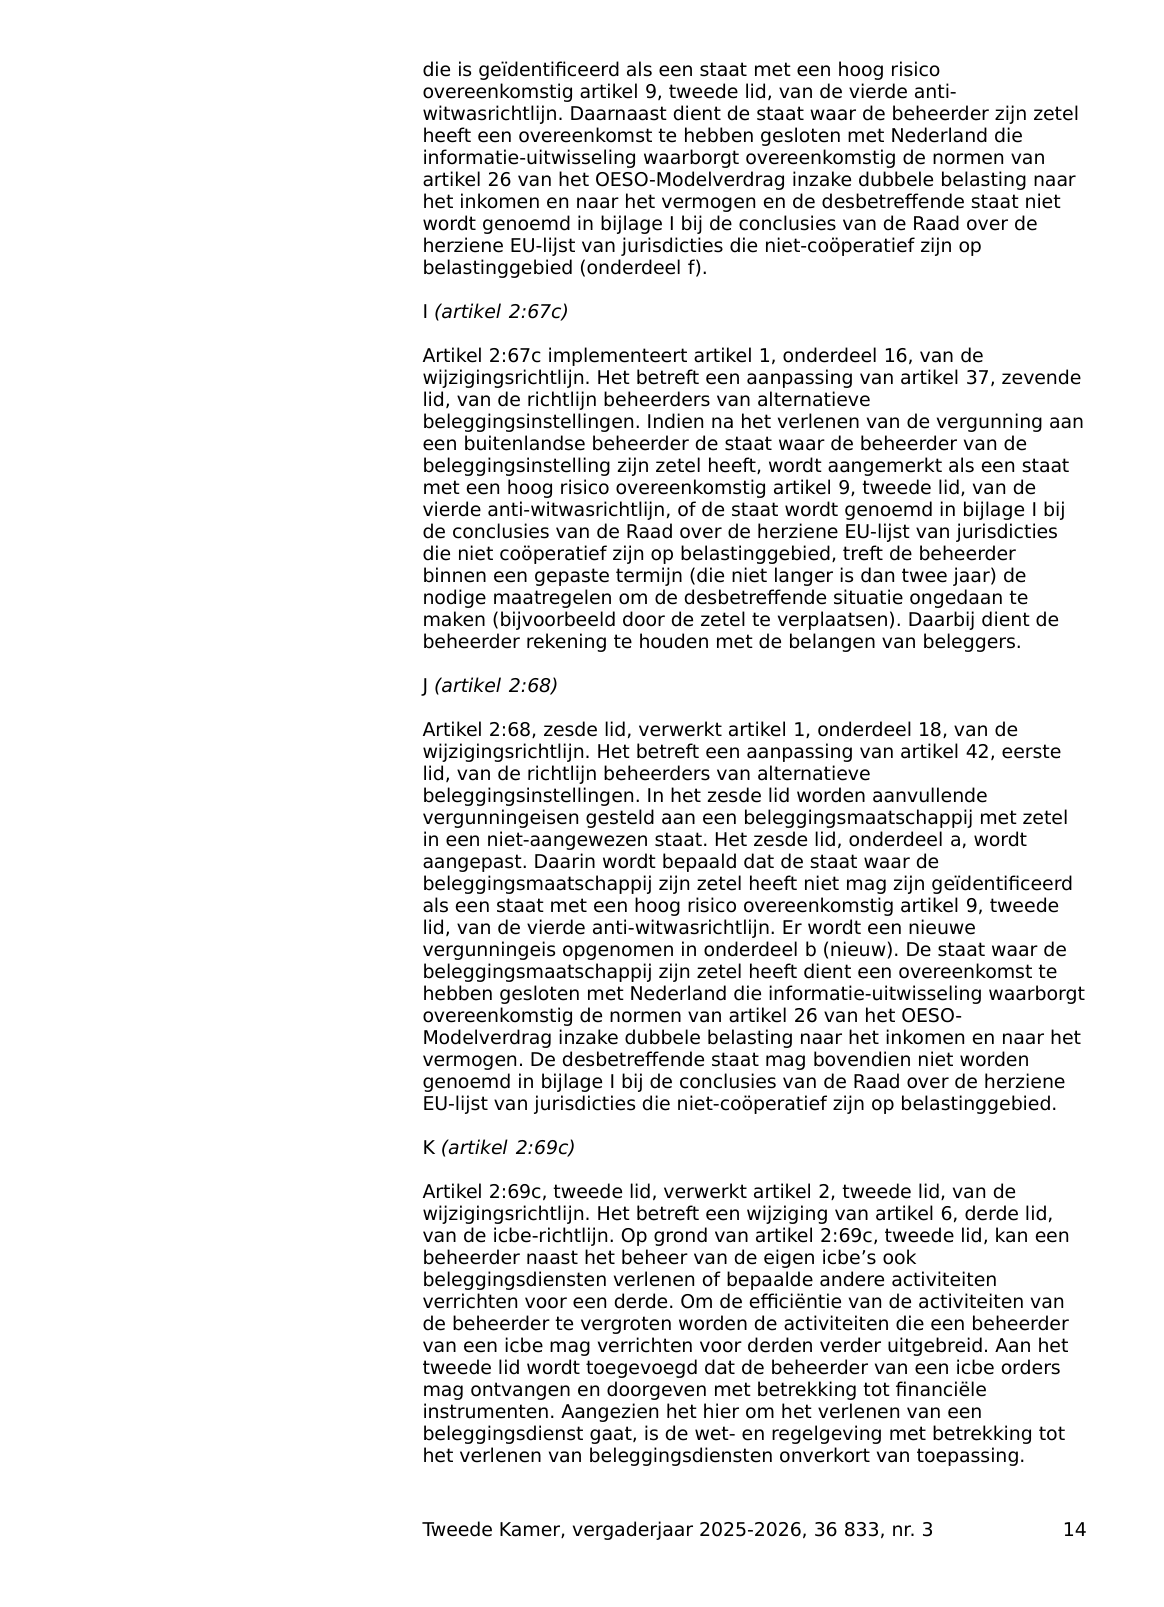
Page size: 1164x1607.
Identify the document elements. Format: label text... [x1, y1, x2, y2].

text Artikel 2:69c, tweede lid, verwerkt artikel 2, tweede lid, van de wijzigingsrichtlijn. Het betreft een wijziging van artikel 6, derde lid, van de icbe-richtlijn. Op grond van artikel 2:69c, tweede lid, kan een beheerder naast het beheer van de eigen icbe’s ook beleggingsdiensten verlenen of bepaalde andere activiteiten verrichten voor een derde. Om de efficiëntie van de activiteiten van de beheerder te vergroten worden de activiteiten die een beheerder van een icbe mag verrichten voor derden verder uitgebreid. Aan het tweede lid wordt toegevoegd dat de beheerder van een icbe orders mag ontvangen en doorgeven met betrekking tot financiële instrumenten. Aangezien het hier om het verlenen van een beleggingsdienst gaat, is de wet- en regelgeving met betrekking tot het verlenen van beleggingsdiensten onverkort van toepassing. [422, 1181, 1087, 1467]
subtitle J (artikel 2:68) [422, 675, 1087, 697]
subtitle K (artikel 2:69c) [422, 1137, 1087, 1159]
text Artikel 2:68, zesde lid, verwerkt artikel 1, onderdeel 18, van de wijzigingsrichtlijn. Het betreft een aanpassing van artikel 42, eerste lid, van de richtlijn beheerders van alternatieve beleggingsinstellingen. In het zesde lid worden aanvullende vergunningeisen gesteld aan een beleggingsmaatschappij met zetel in een niet-aangewezen staat. Het zesde lid, onderdeel a, wordt aangepast. Daarin wordt bepaald dat de staat waar de beleggingsmaatschappij zijn zetel heeft niet mag zijn geïdentificeerd als een staat met een hoog risico overeenkomstig artikel 9, tweede lid, van de vierde anti-witwasrichtlijn. Er wordt een nieuwe vergunningeis opgenomen in onderdeel b (nieuw). De staat waar de beleggingsmaatschappij zijn zetel heeft dient een overeenkomst te hebben gesloten met Nederland die informatie-uitwisseling waarborgt overeenkomstig de normen van artikel 26 van het OESO-Modelverdrag inzake dubbele belasting naar het inkomen en naar het vermogen. De desbetreffende staat mag bovendien niet worden genoemd in bijlage I bij de conclusies van de Raad over de herziene EU-lijst van jurisdicties die niet-coöperatief zijn op belastinggebied. [422, 719, 1087, 1115]
subtitle I (artikel 2:67c) [422, 301, 1087, 323]
text die is geïdentificeerd als een staat met een hoog risico overeenkomstig artikel 9, tweede lid, van de vierde anti-witwasrichtlijn. Daarnaast dient de staat waar de beheerder zijn zetel heeft een overeenkomst te hebben gesloten met Nederland die informatie-uitwisseling waarborgt overeenkomstig de normen van artikel 26 van het OESO-Modelverdrag inzake dubbele belasting naar het inkomen en naar het vermogen en de desbetreffende staat niet wordt genoemd in bijlage I bij de conclusies van de Raad over de herziene EU-lijst van jurisdicties die niet-coöperatief zijn op belastinggebied (onderdeel f). [422, 59, 1087, 279]
text Artikel 2:67c implementeert artikel 1, onderdeel 16, van de wijzigingsrichtlijn. Het betreft een aanpassing van artikel 37, zevende lid, van de richtlijn beheerders van alternatieve beleggingsinstellingen. Indien na het verlenen van de vergunning aan een buitenlandse beheerder de staat waar de beheerder van de beleggingsinstelling zijn zetel heeft, wordt aangemerkt als een staat met een hoog risico overeenkomstig artikel 9, tweede lid, van de vierde anti-witwasrichtlijn, of de staat wordt genoemd in bijlage I bij de conclusies van de Raad over de herziene EU-lijst van jurisdicties die niet coöperatief zijn op belastinggebied, treft de beheerder binnen een gepaste termijn (die niet langer is dan twee jaar) de nodige maatregelen om de desbetreffende situatie ongedaan te maken (bijvoorbeeld door de zetel te verplaatsen). Daarbij dient de beheerder rekening te houden met de belangen van beleggers. [422, 345, 1087, 653]
